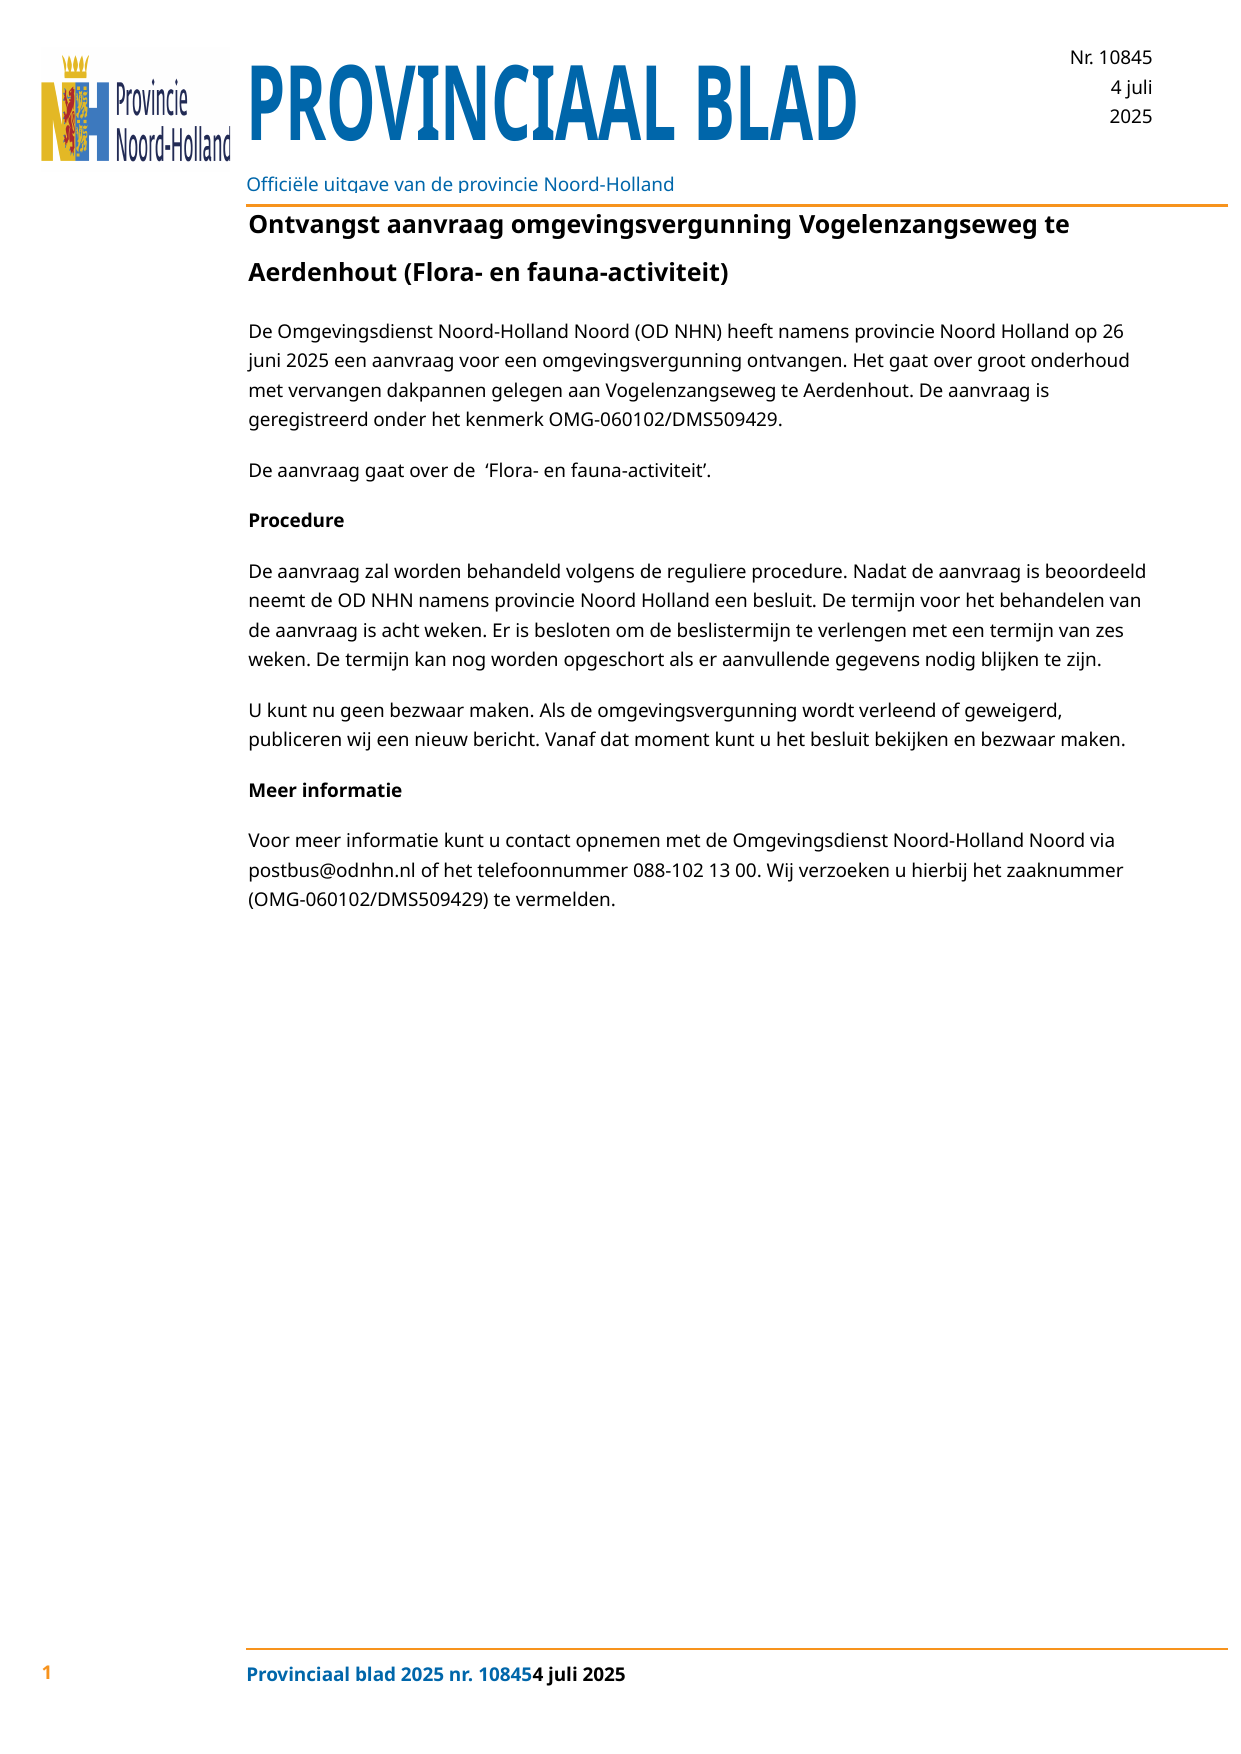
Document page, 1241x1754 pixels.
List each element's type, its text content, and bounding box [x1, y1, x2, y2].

text Procedure [248, 507, 1152, 533]
text De Omgevingsdienst Noord-Holland Noord (OD NHN) heeft namens provincie Noord Holland op 26 juni 2025 een aanvraag voor een omgevingsvergunning ontvangen. Het gaat over groot onderhoud met vervangen dakpannen gelegen aan Vogelenzangseweg te Aerdenhout. De aanvraag is geregistreerd onder het kenmerk OMG-060102/DMS509429. [248, 318, 1152, 432]
text Voor meer informatie kunt u contact opnemen met de Omgevingsdienst Noord-Holland Noord via postbus@odnhn.nl of het telefoonnummer 088-102 13 00. Wij verzoeken u hierbij het zaaknummer (OMG-060102/DMS509429) te vermelden. [248, 827, 1152, 912]
text De aanvraag zal worden behandeld volgens de reguliere procedure. Nadat de aanvraag is beoordeeld neemt de OD NHN namens provincie Noord Holland een besluit. De termijn voor het behandelen van de aanvraag is acht weken. Er is besloten om de beslistermijn te verlengen met een termijn van zes weken. De termijn kan nog worden opgeschort als er aanvullende gegevens nodig blijken te zijn. [248, 558, 1152, 672]
text Meer informatie [248, 777, 1152, 803]
picture [41, 47, 231, 172]
text U kunt nu geen bezwaar maken. Als de omgevingsvergunning wordt verleend of geweigerd, publiceren wij een nieuw bericht. Vanaf dat moment kunt u het besluit bekijken en bezwaar maken. [248, 697, 1152, 752]
text De aanvraag gaat over de ‘Flora- en fauna-activiteit’. [248, 457, 1152, 483]
text Ontvangst aanvraag omgevingsvergunning Vogelenzangseweg te Aerdenhout (Flora- en fauna-activiteit) [248, 207, 1152, 288]
